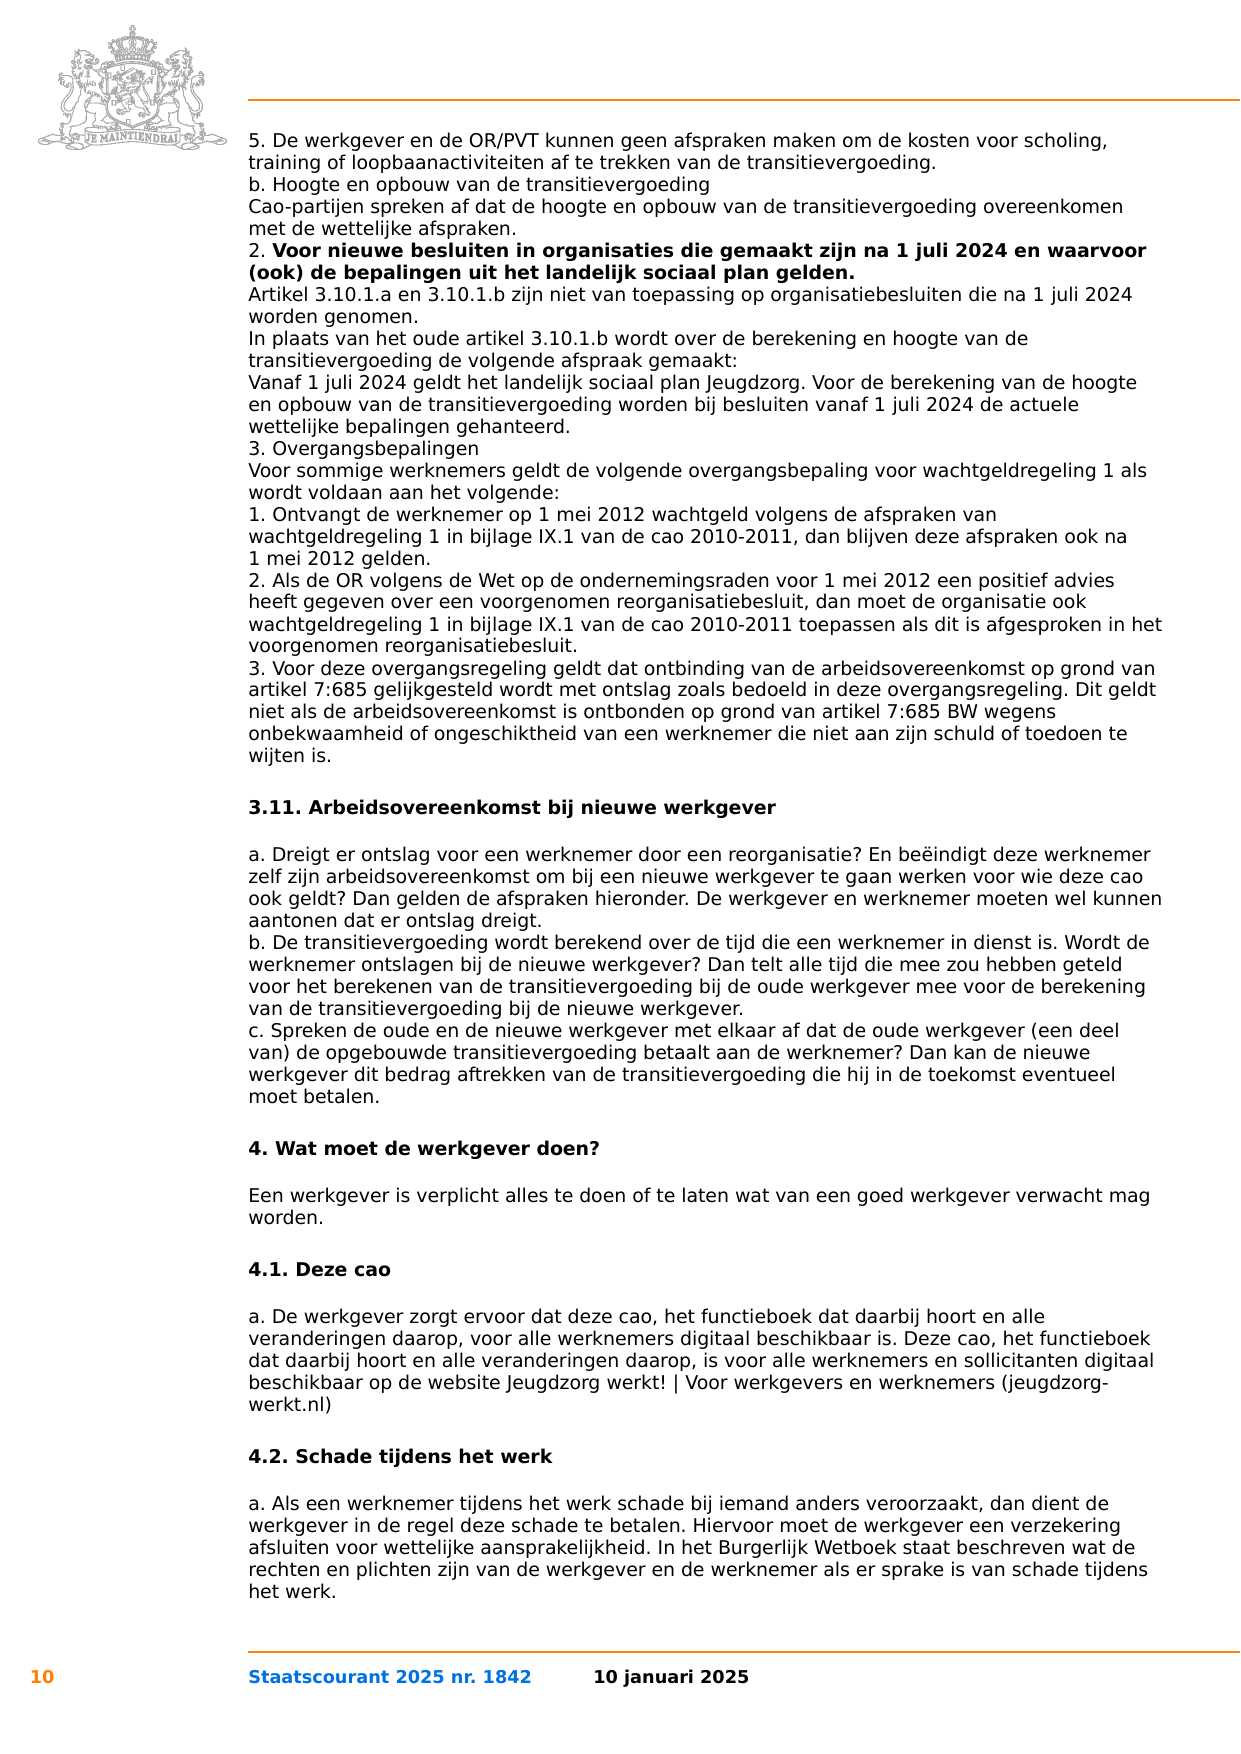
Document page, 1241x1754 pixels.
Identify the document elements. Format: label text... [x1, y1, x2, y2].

text 2. Als de OR volgens de Wet op de ondernemingsraden voor 1 mei 2012 een positief advies heeft gegeven over een voorgenomen reorganisatiebesluit, dan moet de organisatie ook wachtgeldregeling 1 in bijlage IX.1 van de cao 2010-2011 toepassen als dit is afgesproken in het voorgenomen reorganisatiebesluit. [248, 569, 1163, 657]
text a. De werkgever zorgt ervoor dat deze cao, het functieboek dat daarbij hoort en alle veranderingen daarop, voor alle werknemers digitaal beschikbaar is. Deze cao, het functieboek dat daarbij hoort en alle veranderingen daarop, is voor alle werknemers en sollicitanten digitaal beschikbaar op de website Jeugdzorg werkt! | Voor werkgevers en werknemers (jeugdzorg-werkt.nl) [248, 1306, 1163, 1416]
text a. Dreigt er ontslag voor een werknemer door een reorganisatie? En beëindigt deze werknemer zelf zijn arbeidsovereenkomst om bij een nieuwe werkgever te gaan werken voor wie deze cao ook geldt? Dan gelden de afspraken hieronder. De werkgever en werknemer moeten wel kunnen aantonen dat er ontslag dreigt. [248, 844, 1163, 932]
text 3. Voor deze overgangsregeling geldt dat ontbinding van de arbeidsovereenkomst op grond van artikel 7:685 gelijkgesteld wordt met ontslag zoals bedoeld in deze overgangsregeling. Dit geldt niet als de arbeidsovereenkomst is ontbonden op grond van artikel 7:685 BW wegens onbekwaamheid of ongeschiktheid van een werknemer die niet aan zijn schuld of toedoen te wijten is. [248, 657, 1163, 767]
text Een werkgever is verplicht alles te doen of te laten wat van een goed werkgever verwacht mag worden. [248, 1185, 1163, 1229]
text Cao-partijen spreken af dat de hoogte en opbouw van de transitievergoeding overeenkomen met de wettelijke afspraken. [248, 196, 1163, 240]
text Voor sommige werknemers geldt de volgende overgangsbepaling voor wachtgeldregeling 1 als wordt voldaan aan het volgende: [248, 459, 1163, 503]
text b. Hoogte en opbouw van de transitievergoeding [248, 174, 1163, 196]
text 1. Ontvangt de werknemer op 1 mei 2012 wachtgeld volgens de afspraken van wachtgeldregeling 1 in bijlage IX.1 van de cao 2010-2011, dan blijven deze afspraken ook na 1 mei 2012 gelden. [248, 503, 1163, 569]
text Vanaf 1 juli 2024 geldt het landelijk sociaal plan Jeugdzorg. Voor de berekening van de hoogte en opbouw van de transitievergoeding worden bij besluiten vanaf 1 juli 2024 de actuele wettelijke bepalingen gehanteerd. [248, 372, 1163, 438]
text b. De transitievergoeding wordt berekend over de tijd die een werknemer in dienst is. Wordt de werknemer ontslagen bij de nieuwe werkgever? Dan telt alle tijd die mee zou hebben geteld voor het berekenen van de transitievergoeding bij de oude werkgever mee voor de berekening van de transitievergoeding bij de nieuwe werkgever. [248, 932, 1163, 1020]
text Artikel 3.10.1.a en 3.10.1.b zijn niet van toepassing op organisatiebesluiten die na 1 juli 2024 worden genomen. [248, 284, 1163, 328]
subtitle 4.2. Schade tijdens het werk [248, 1446, 1163, 1468]
subtitle 3.11. Arbeidsovereenkomst bij nieuwe werkgever [248, 797, 1163, 819]
text In plaats van het oude artikel 3.10.1.b wordt over de berekening en hoogte van de transitievergoeding de volgende afspraak gemaakt: [248, 328, 1163, 372]
subtitle 4. Wat moet de werkgever doen? [248, 1138, 1163, 1160]
text 3. Overgangsbepalingen [248, 438, 1163, 459]
subtitle 4.1. Deze cao [248, 1259, 1163, 1281]
text a. Als een werknemer tijdens het werk schade bij iemand anders veroorzaakt, dan dient de werkgever in de regel deze schade te betalen. Hiervoor moet de werkgever een verzekering afsluiten voor wettelijke aansprakelijkheid. In het Burgerlijk Wetboek staat beschreven wat de rechten en plichten zijn van de werkgever en de werknemer als er sprake is van schade tijdens het werk. [248, 1493, 1163, 1603]
picture [38, 25, 227, 150]
text 2. Voor nieuwe besluiten in organisaties die gemaakt zijn na 1 juli 2024 en waarvoor (ook) de bepalingen uit het landelijk sociaal plan gelden. [248, 240, 1163, 284]
text 5. De werkgever en de OR/PVT kunnen geen afspraken maken om de kosten voor scholing, training of loopbaanactiviteiten af te trekken van de transitievergoeding. [248, 130, 1163, 174]
text c. Spreken de oude en de nieuwe werkgever met elkaar af dat de oude werkgever (een deel van) de opgebouwde transitievergoeding betaalt aan de werknemer? Dan kan de nieuwe werkgever dit bedrag aftrekken van de transitievergoeding die hij in de toekomst eventueel moet betalen. [248, 1020, 1163, 1108]
